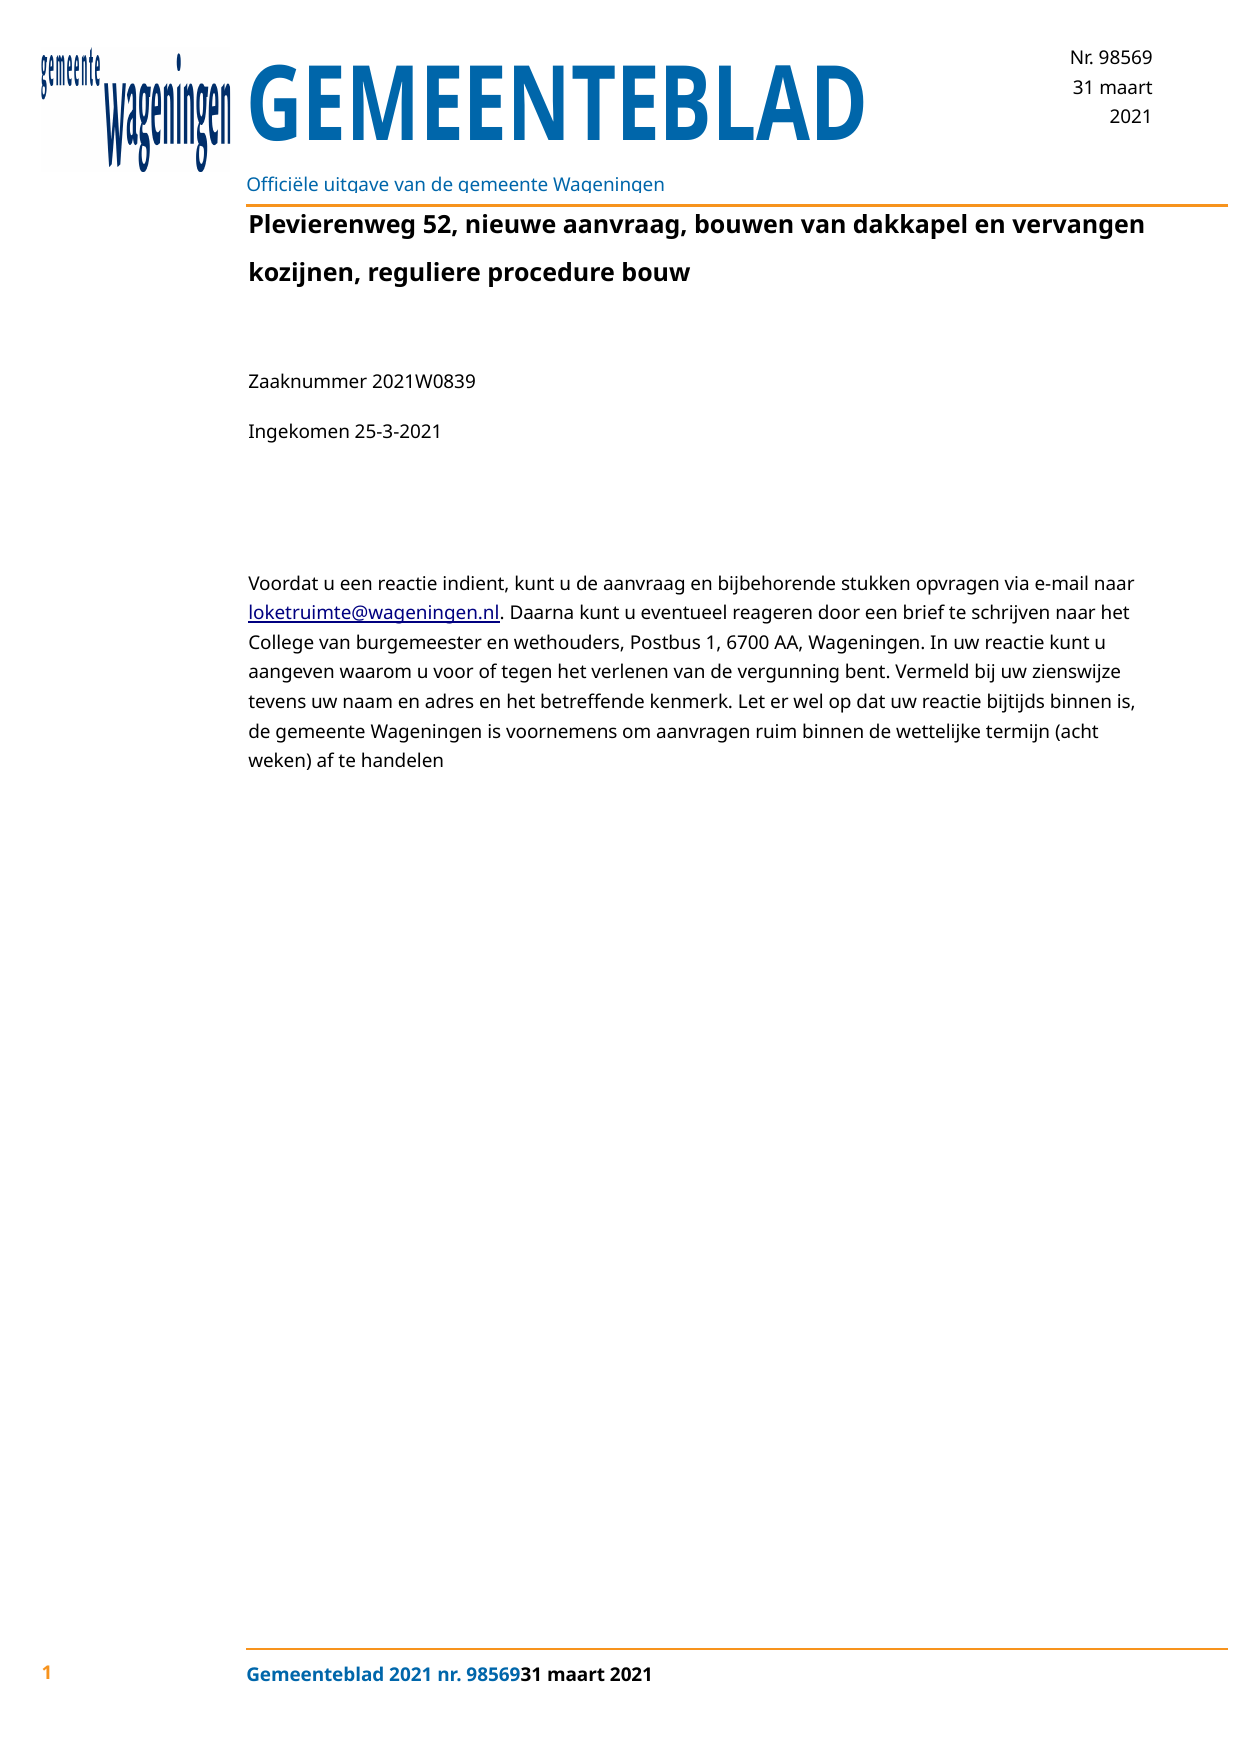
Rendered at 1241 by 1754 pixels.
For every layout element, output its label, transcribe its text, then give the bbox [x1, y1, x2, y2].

text Zaaknummer 2021W0839 [248, 368, 1152, 394]
picture [41, 47, 231, 172]
text Voordat u een reactie indient, kunt u de aanvraag en bijbehorende stukken opvragen via e-mail naar loketruimte@wageningen.nl. Daarna kunt u eventueel reageren door een brief te schrijven naar het College van burgemeester en wethouders, Postbus 1, 6700 AA, Wageningen. In uw reactie kunt u aangeven waarom u voor of tegen het verlenen van de vergunning bent. Vermeld bij uw zienswijze tevens uw naam en adres en het betreffende kenmerk. Let er wel op dat uw reactie bijtijds binnen is, de gemeente Wageningen is voornemens om aanvragen ruim binnen de wettelijke termijn (acht weken) af te handelen [248, 570, 1152, 773]
text Ingekomen 25-3-2021 [248, 419, 1152, 444]
text Plevierenweg 52, nieuwe aanvraag, bouwen van dakkapel en vervangen kozijnen, reguliere procedure bouw [248, 207, 1152, 288]
